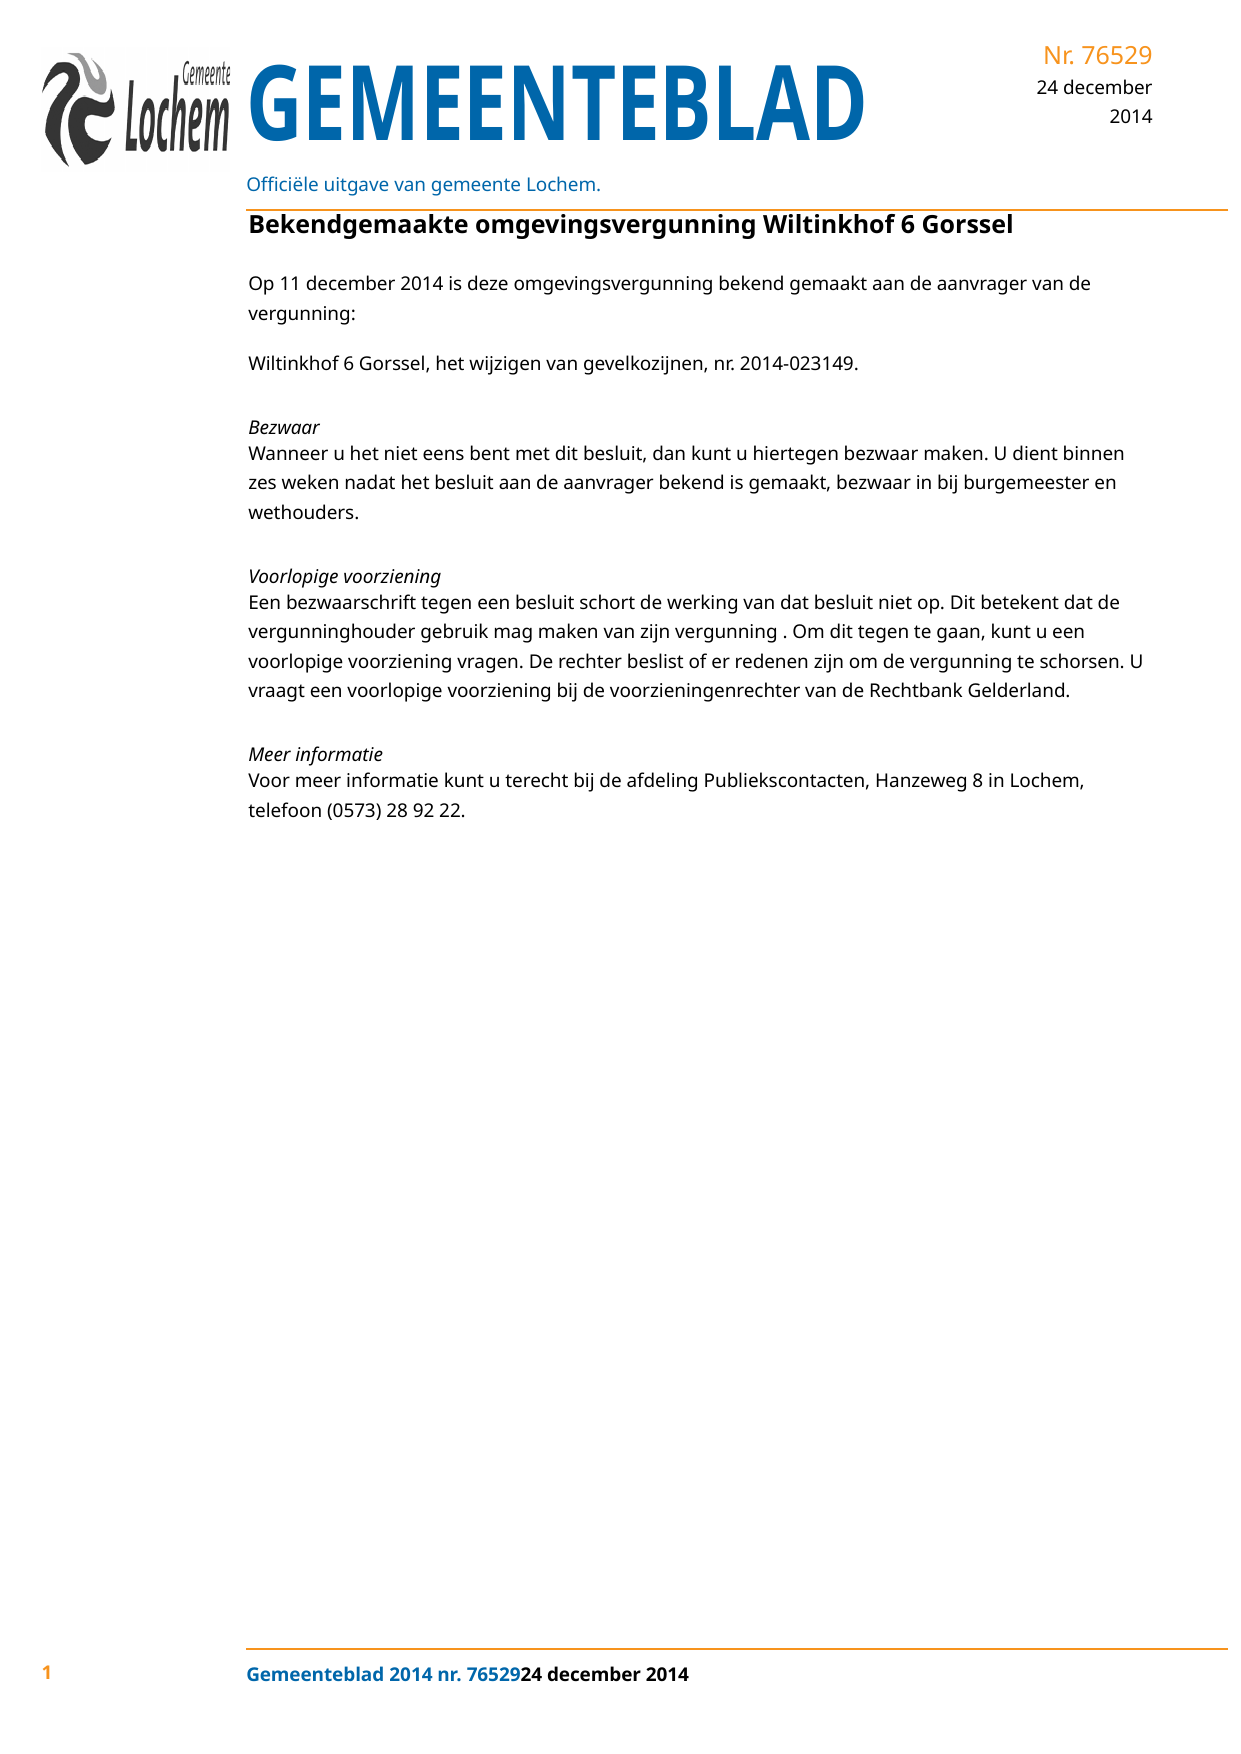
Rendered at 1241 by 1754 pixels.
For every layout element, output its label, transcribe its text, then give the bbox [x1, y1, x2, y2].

picture [41, 47, 231, 172]
text Bezwaar [248, 414, 1152, 440]
text Een bezwaarschrift tegen een besluit schort de werking van dat besluit niet op. Dit betekent dat de vergunninghouder gebruik mag maken van zijn vergunning . Om dit tegen te gaan, kunt u een voorlopige voorziening vragen. De rechter beslist of er redenen zijn om de vergunning te schorsen. U vraagt een voorlopige voorziening bij de voorzieningenrechter van de Rechtbank Gelderland. [248, 589, 1152, 703]
text Voor meer informatie kunt u terecht bij de afdeling Publiekscontacten, Hanzeweg 8 in Lochem, telefoon (0573) 28 92 22. [248, 767, 1152, 823]
text Wanneer u het niet eens bent met dit besluit, dan kunt u hiertegen bezwaar maken. U dient binnen zes weken nadat het besluit aan de aanvrager bekend is gemaakt, bezwaar in bij burgemeester en wethouders. [248, 440, 1152, 525]
text Bekendgemaakte omgevingsvergunning Wiltinkhof 6 Gorssel [248, 211, 1152, 241]
text Wiltinkhof 6 Gorssel, het wijzigen van gevelkozijnen, nr. 2014-023149. [248, 350, 1152, 376]
text Voorlopige voorziening [248, 563, 1152, 589]
text Meer informatie [248, 742, 1152, 767]
text Op 11 december 2014 is deze omgevingsvergunning bekend gemaakt aan de aanvrager van de vergunning: [248, 270, 1152, 326]
